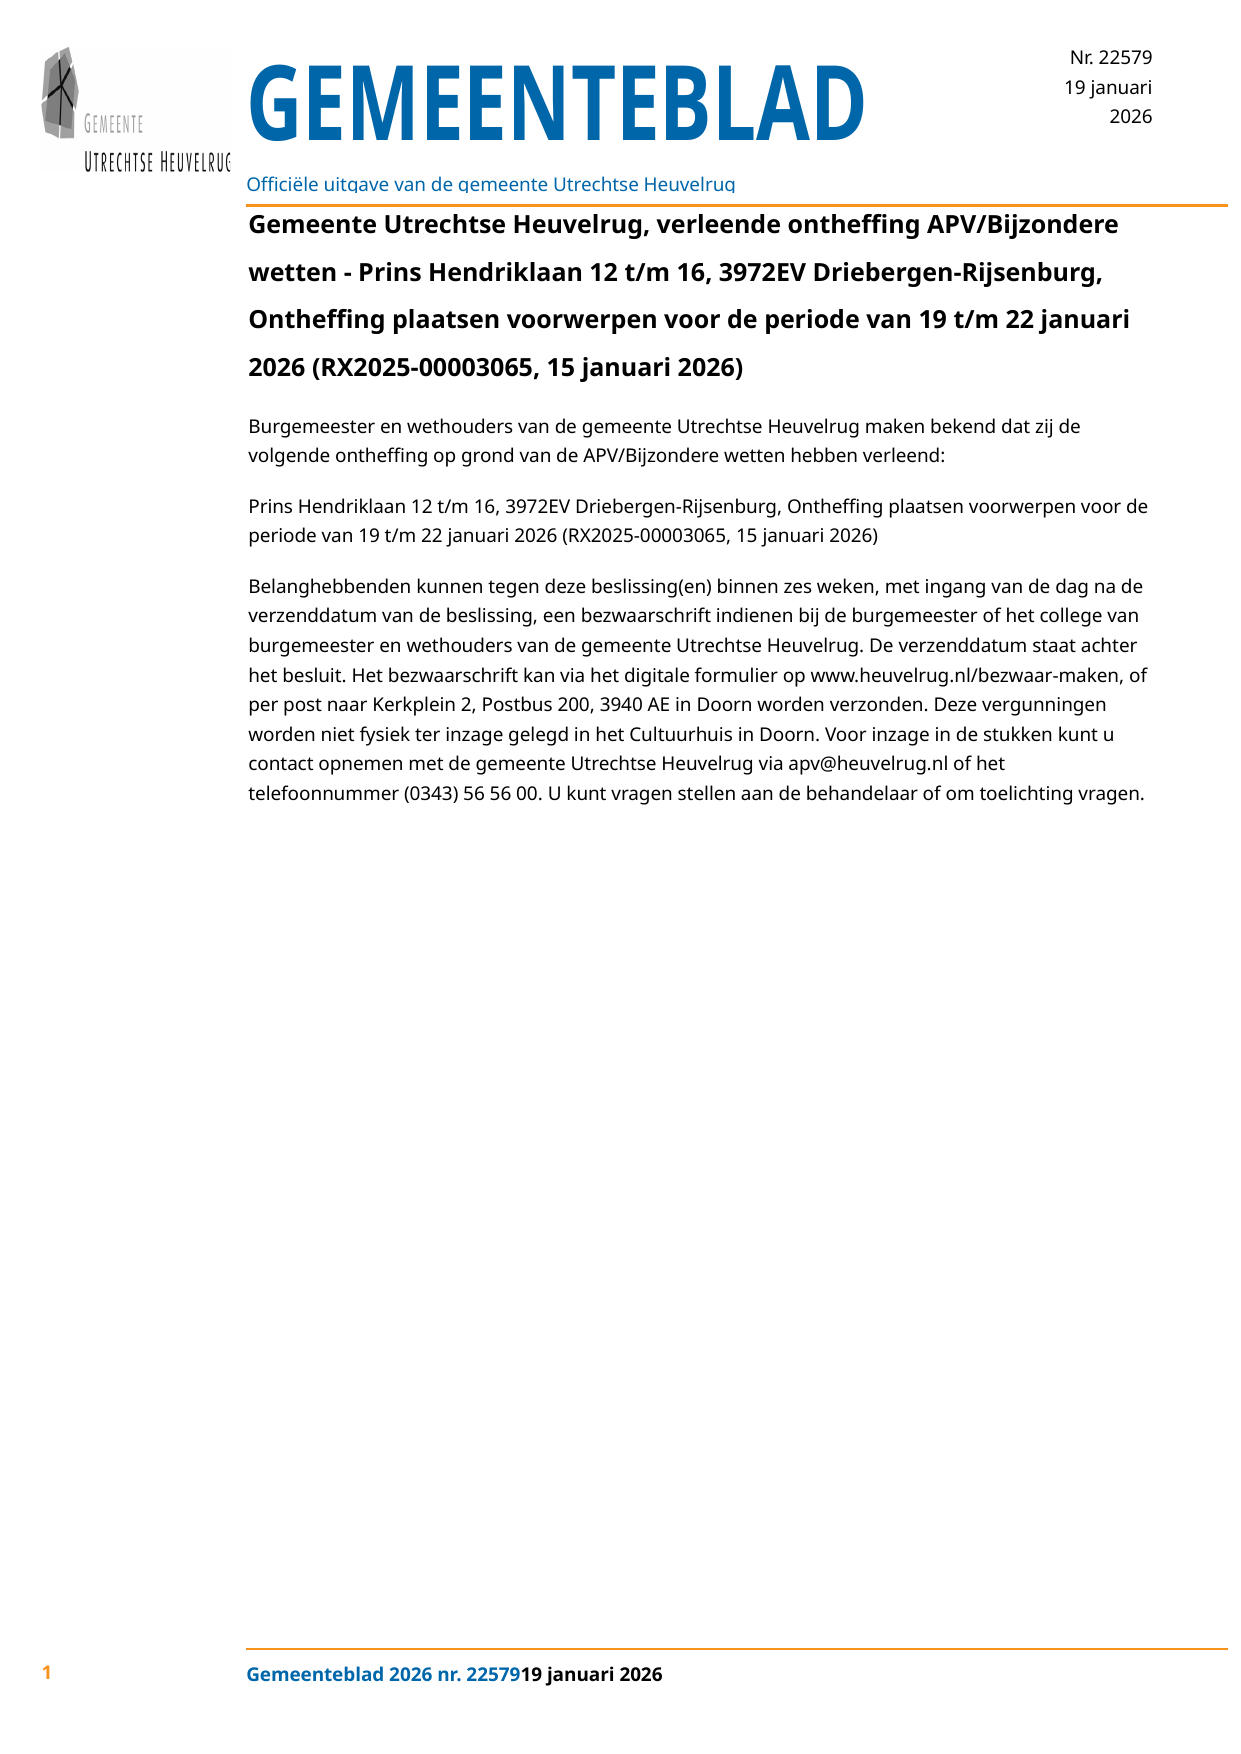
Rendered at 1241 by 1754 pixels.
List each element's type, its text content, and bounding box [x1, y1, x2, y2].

text Prins Hendriklaan 12 t/m 16, 3972EV Driebergen-Rijsenburg, Ontheffing plaatsen voorwerpen voor de periode van 19 t/m 22 januari 2026 (RX2025-00003065, 15 januari 2026) [248, 493, 1152, 548]
text Burgemeester en wethouders van de gemeente Utrechtse Heuvelrug maken bekend dat zij de volgende ontheffing op grond van de APV/Bijzondere wetten hebben verleend: [248, 413, 1152, 468]
text Gemeente Utrechtse Heuvelrug, verleende ontheffing APV/Bijzondere wetten - Prins Hendriklaan 12 t/m 16, 3972EV Driebergen-Rijsenburg, Ontheffing plaatsen voorwerpen voor de periode van 19 t/m 22 januari 2026 (RX2025-00003065, 15 januari 2026) [248, 207, 1152, 384]
picture [41, 47, 231, 172]
text Belanghebbenden kunnen tegen deze beslissing(en) binnen zes weken, met ingang van de dag na de verzenddatum van de beslissing, een bezwaarschrift indienen bij de burgemeester of het college van burgemeester en wethouders van de gemeente Utrechtse Heuvelrug. De verzenddatum staat achter het besluit. Het bezwaarschrift kan via het digitale formulier op www.heuvelrug.nl/bezwaar-maken, of per post naar Kerkplein 2, Postbus 200, 3940 AE in Doorn worden verzonden. Deze vergunningen worden niet fysiek ter inzage gelegd in het Cultuurhuis in Doorn. Voor inzage in de stukken kunt u contact opnemen met de gemeente Utrechtse Heuvelrug via apv@heuvelrug.nl of het telefoonnummer (0343) 56 56 00. U kunt vragen stellen aan de behandelaar of om toelichting vragen. [248, 573, 1152, 806]
